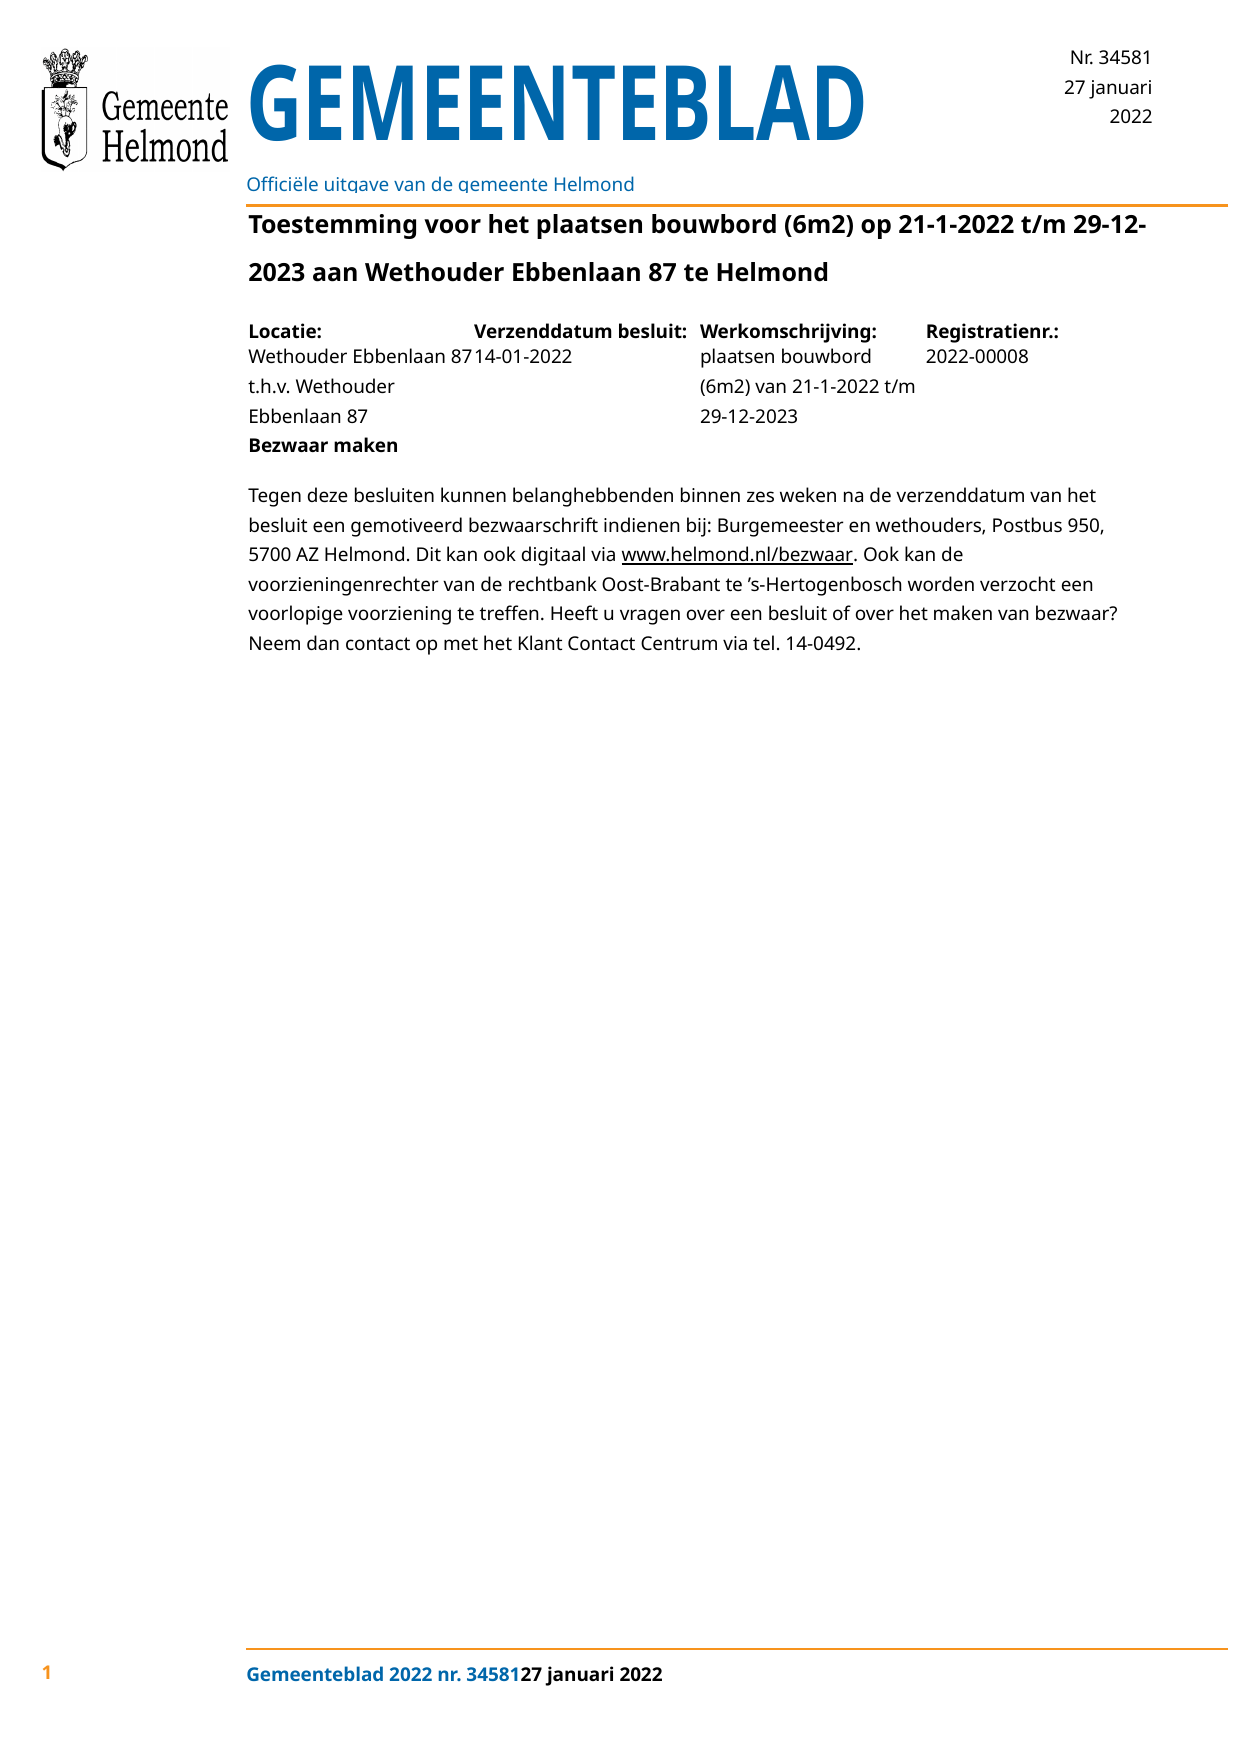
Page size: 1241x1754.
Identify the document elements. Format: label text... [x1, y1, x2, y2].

table_cell 14-01-2022 [474, 344, 700, 429]
table_header Werkomschrijving: [700, 318, 926, 344]
text Bezwaar maken [248, 432, 1152, 458]
table_header Registratienr.: [926, 318, 1152, 344]
table_header Verzenddatum besluit: [474, 318, 700, 344]
table_cell plaatsen bouwbord (6m2) van 21-1-2022 t/m 29-12-2023 [700, 344, 926, 429]
picture [41, 47, 231, 172]
text Toestemming voor het plaatsen bouwbord (6m2) op 21-1-2022 t/m 29-12-2023 aan Wethouder Ebbenlaan 87 te Helmond [248, 207, 1152, 288]
table_cell Wethouder Ebbenlaan 87 t.h.v. Wethouder Ebbenlaan 87 [248, 344, 474, 429]
text Tegen deze besluiten kunnen belanghebbenden binnen zes weken na de verzenddatum van het besluit een gemotiveerd bezwaarschrift indienen bij: Burgemeester en wethouders, Postbus 950, 5700 AZ Helmond. Dit kan ook digitaal via www.helmond.nl/bezwaar. Ook kan de voorzieningenrechter van de rechtbank Oost-Brabant te ’s-Hertogenbosch worden verzocht een voorlopige voorziening te treffen. Heeft u vragen over een besluit of over het maken van bezwaar? Neem dan contact op met het Klant Contact Centrum via tel. 14-0492. [248, 482, 1152, 656]
table_cell 2022-00008 [926, 344, 1152, 429]
table_header Locatie: [248, 318, 474, 344]
